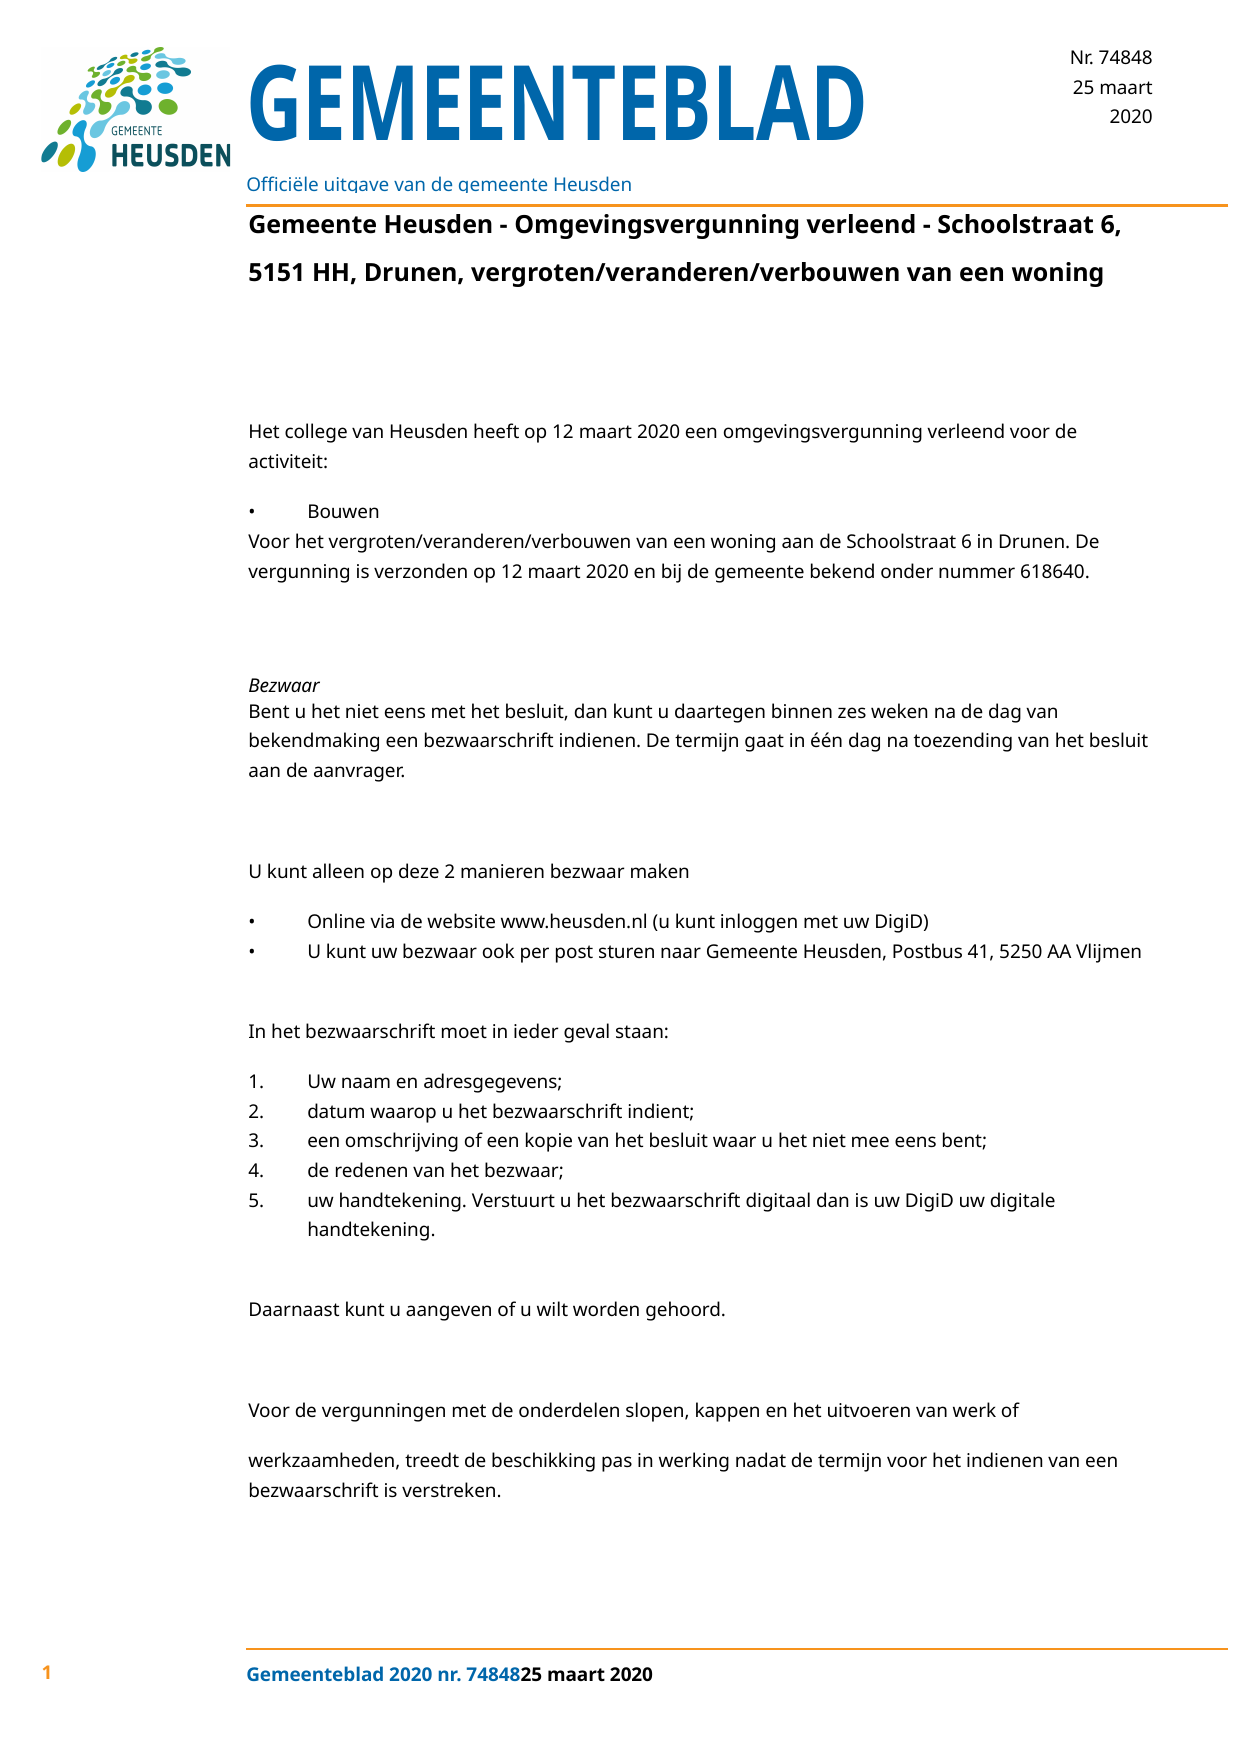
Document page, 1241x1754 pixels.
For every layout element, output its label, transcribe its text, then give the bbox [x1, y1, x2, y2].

list de redenen van het bezwaar; [248, 1157, 1152, 1183]
list uw handtekening. Verstuurt u het bezwaarschrift digitaal dan is uw DigiD uw digitale handtekening. [248, 1187, 1152, 1242]
text In het bezwaarschrift moet in ieder geval staan: [248, 1018, 1152, 1044]
text Bezwaar [248, 672, 1152, 698]
text Daarnaast kunt u aangeven of u wilt worden gehoord. [248, 1296, 1152, 1322]
list U kunt uw bezwaar ook per post sturen naar Gemeente Heusden, Postbus 41, 5250 AA Vlijmen [248, 938, 1152, 964]
text Bent u het niet eens met het besluit, dan kunt u daartegen binnen zes weken na de dag van bekendmaking een bezwaarschrift indienen. De termijn gaat in één dag na toezending van het besluit aan de aanvrager. [248, 698, 1152, 783]
text U kunt alleen op deze 2 manieren bezwaar maken [248, 858, 1152, 884]
list datum waarop u het bezwaarschrift indient; [248, 1098, 1152, 1124]
picture [41, 47, 231, 172]
list Online via de website www.heusden.nl (u kunt inloggen met uw DigiD) [248, 908, 1152, 934]
text Voor het vergroten/veranderen/verbouwen van een woning aan de Schoolstraat 6 in Drunen. De vergunning is verzonden op 12 maart 2020 en bij de gemeente bekend onder nummer 618640. [248, 528, 1152, 584]
text Het college van Heusden heeft op 12 maart 2020 een omgevingsvergunning verleend voor de activiteit: [248, 419, 1152, 474]
text werkzaamheden, treedt de beschikking pas in werking nadat de termijn voor het indienen van een bezwaarschrift is verstreken. [248, 1448, 1152, 1503]
text Gemeente Heusden - Omgevingsvergunning verleend - Schoolstraat 6, 5151 HH, Drunen, vergroten/veranderen/verbouwen van een woning [248, 207, 1152, 288]
list Uw naam en adresgegevens; [248, 1068, 1152, 1094]
list een omschrijving of een kopie van het besluit waar u het niet mee eens bent; [248, 1128, 1152, 1153]
text Voor de vergunningen met de onderdelen slopen, kappen en het uitvoeren van werk of [248, 1397, 1152, 1423]
list Bouwen [248, 499, 1152, 524]
